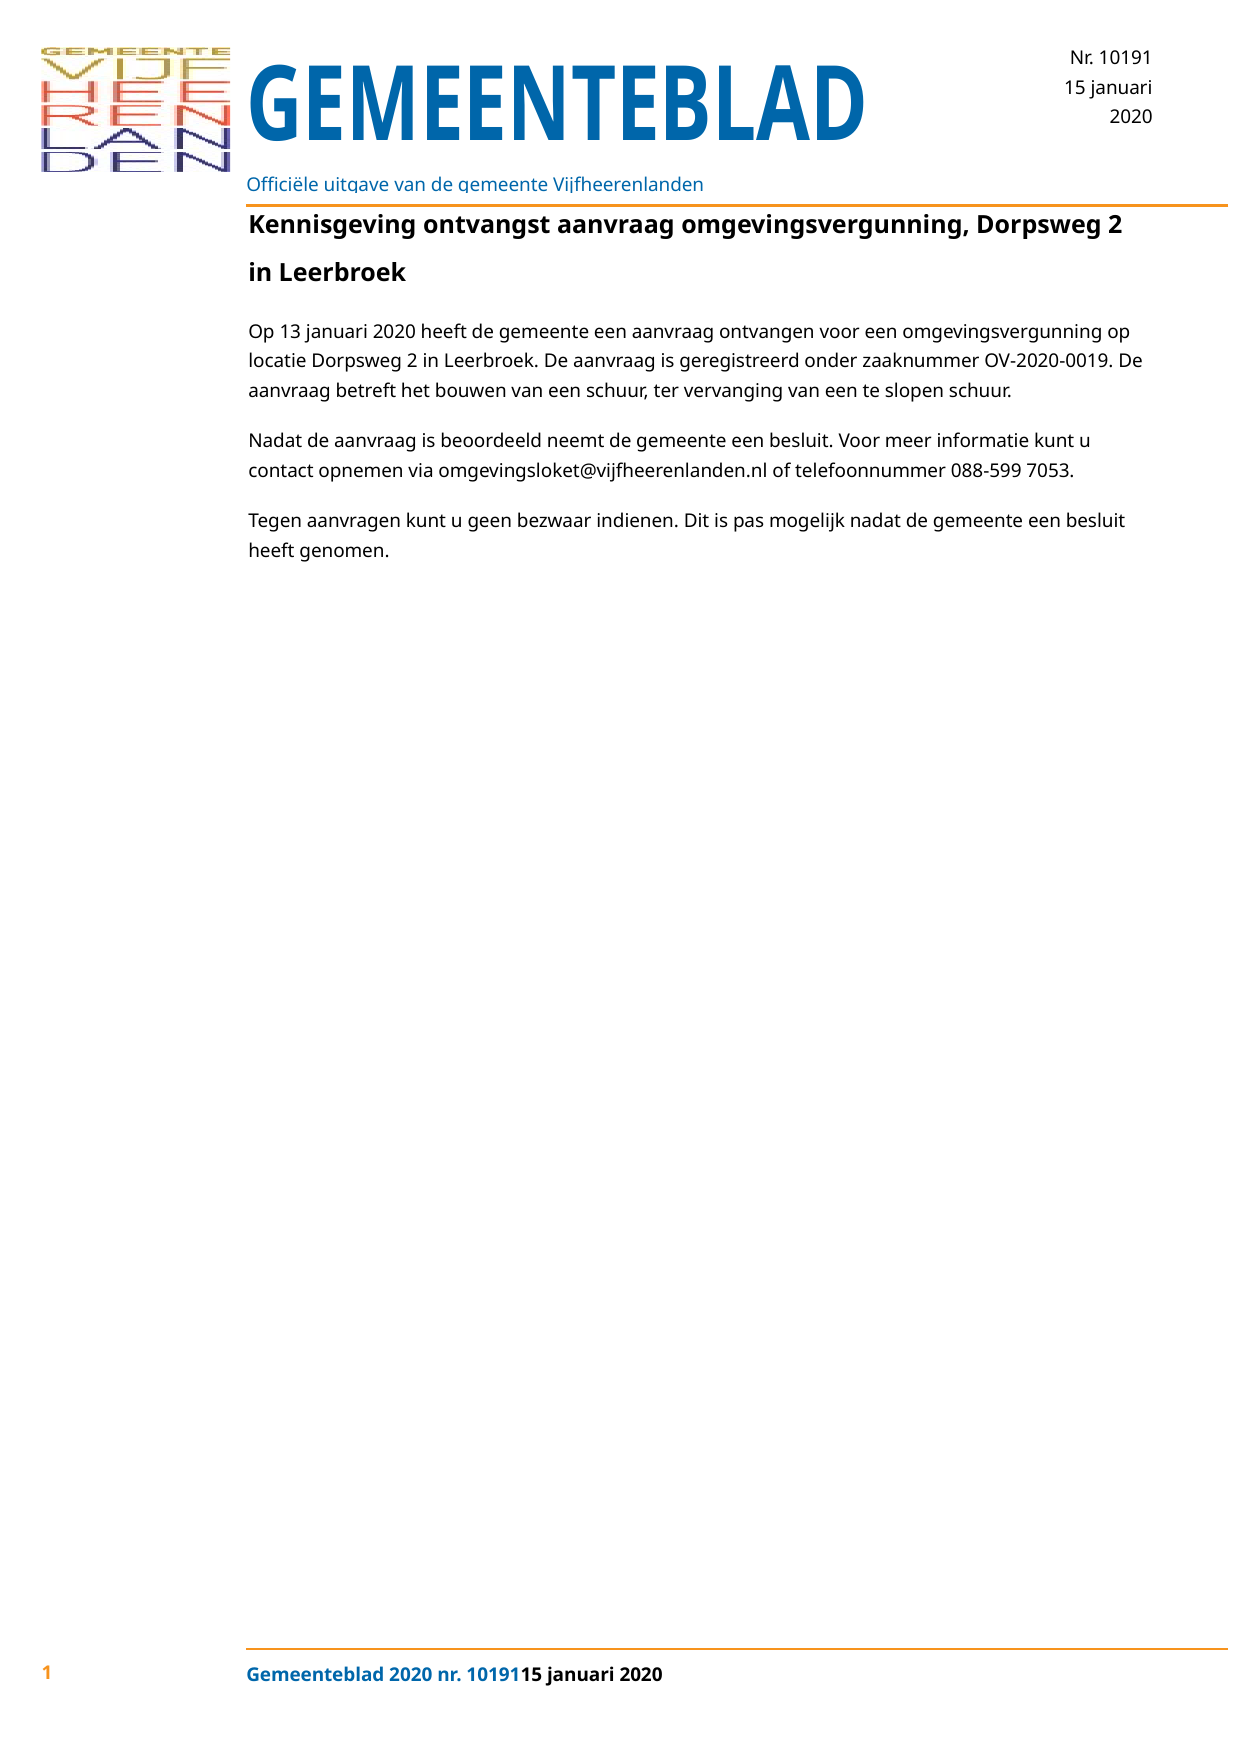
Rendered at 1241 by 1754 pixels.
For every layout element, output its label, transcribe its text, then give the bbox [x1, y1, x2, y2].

text Tegen aanvragen kunt u geen bezwaar indienen. Dit is pas mogelijk nadat de gemeente een besluit heeft genomen. [248, 507, 1152, 563]
picture [41, 47, 231, 172]
text Nadat de aanvraag is beoordeeld neemt de gemeente een besluit. Voor meer informatie kunt u contact opnemen via omgevingsloket@vijfheerenlanden.nl of telefoonnummer 088-599 7053. [248, 427, 1152, 483]
text Kennisgeving ontvangst aanvraag omgevingsvergunning, Dorpsweg 2 in Leerbroek [248, 207, 1152, 288]
text Op 13 januari 2020 heeft de gemeente een aanvraag ontvangen voor een omgevingsvergunning op locatie Dorpsweg 2 in Leerbroek. De aanvraag is geregistreerd onder zaaknummer OV-2020-0019. De aanvraag betreft het bouwen van een schuur, ter vervanging van een te slopen schuur. [248, 318, 1152, 403]
